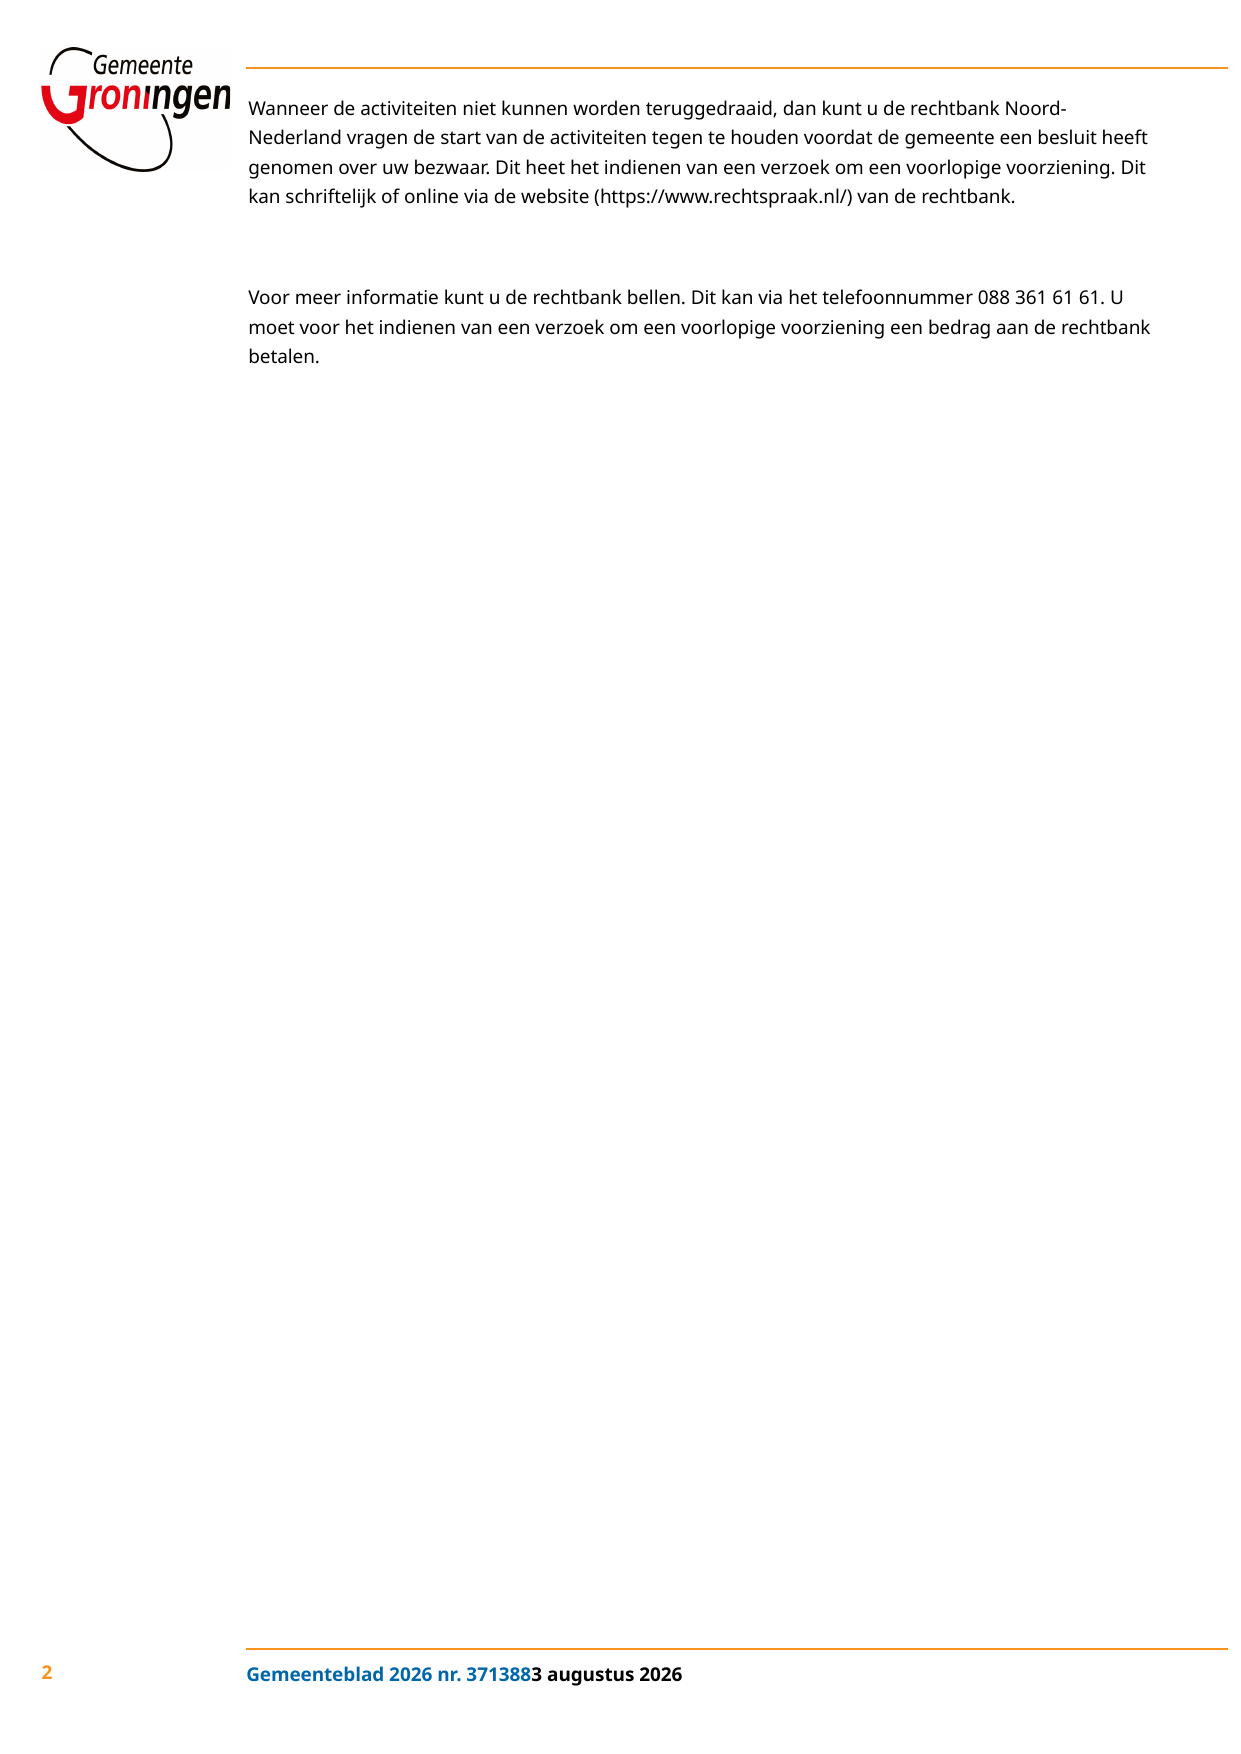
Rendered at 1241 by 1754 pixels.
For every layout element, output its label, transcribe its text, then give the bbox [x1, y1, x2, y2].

picture [41, 47, 231, 172]
text Wanneer de activiteiten niet kunnen worden teruggedraaid, dan kunt u de rechtbank Noord-Nederland vragen de start van de activiteiten tegen te houden voordat de gemeente een besluit heeft genomen over uw bezwaar. Dit heet het indienen van een verzoek om een voorlopige voorziening. Dit kan schriftelijk of online via de website (https://www.rechtspraak.nl/) van de rechtbank. [248, 95, 1152, 209]
text Voor meer informatie kunt u de rechtbank bellen. Dit kan via het telefoonnummer 088 361 61 61. U moet voor het indienen van een verzoek om een voorlopige voorziening een bedrag aan de rechtbank betalen. [248, 284, 1152, 369]
